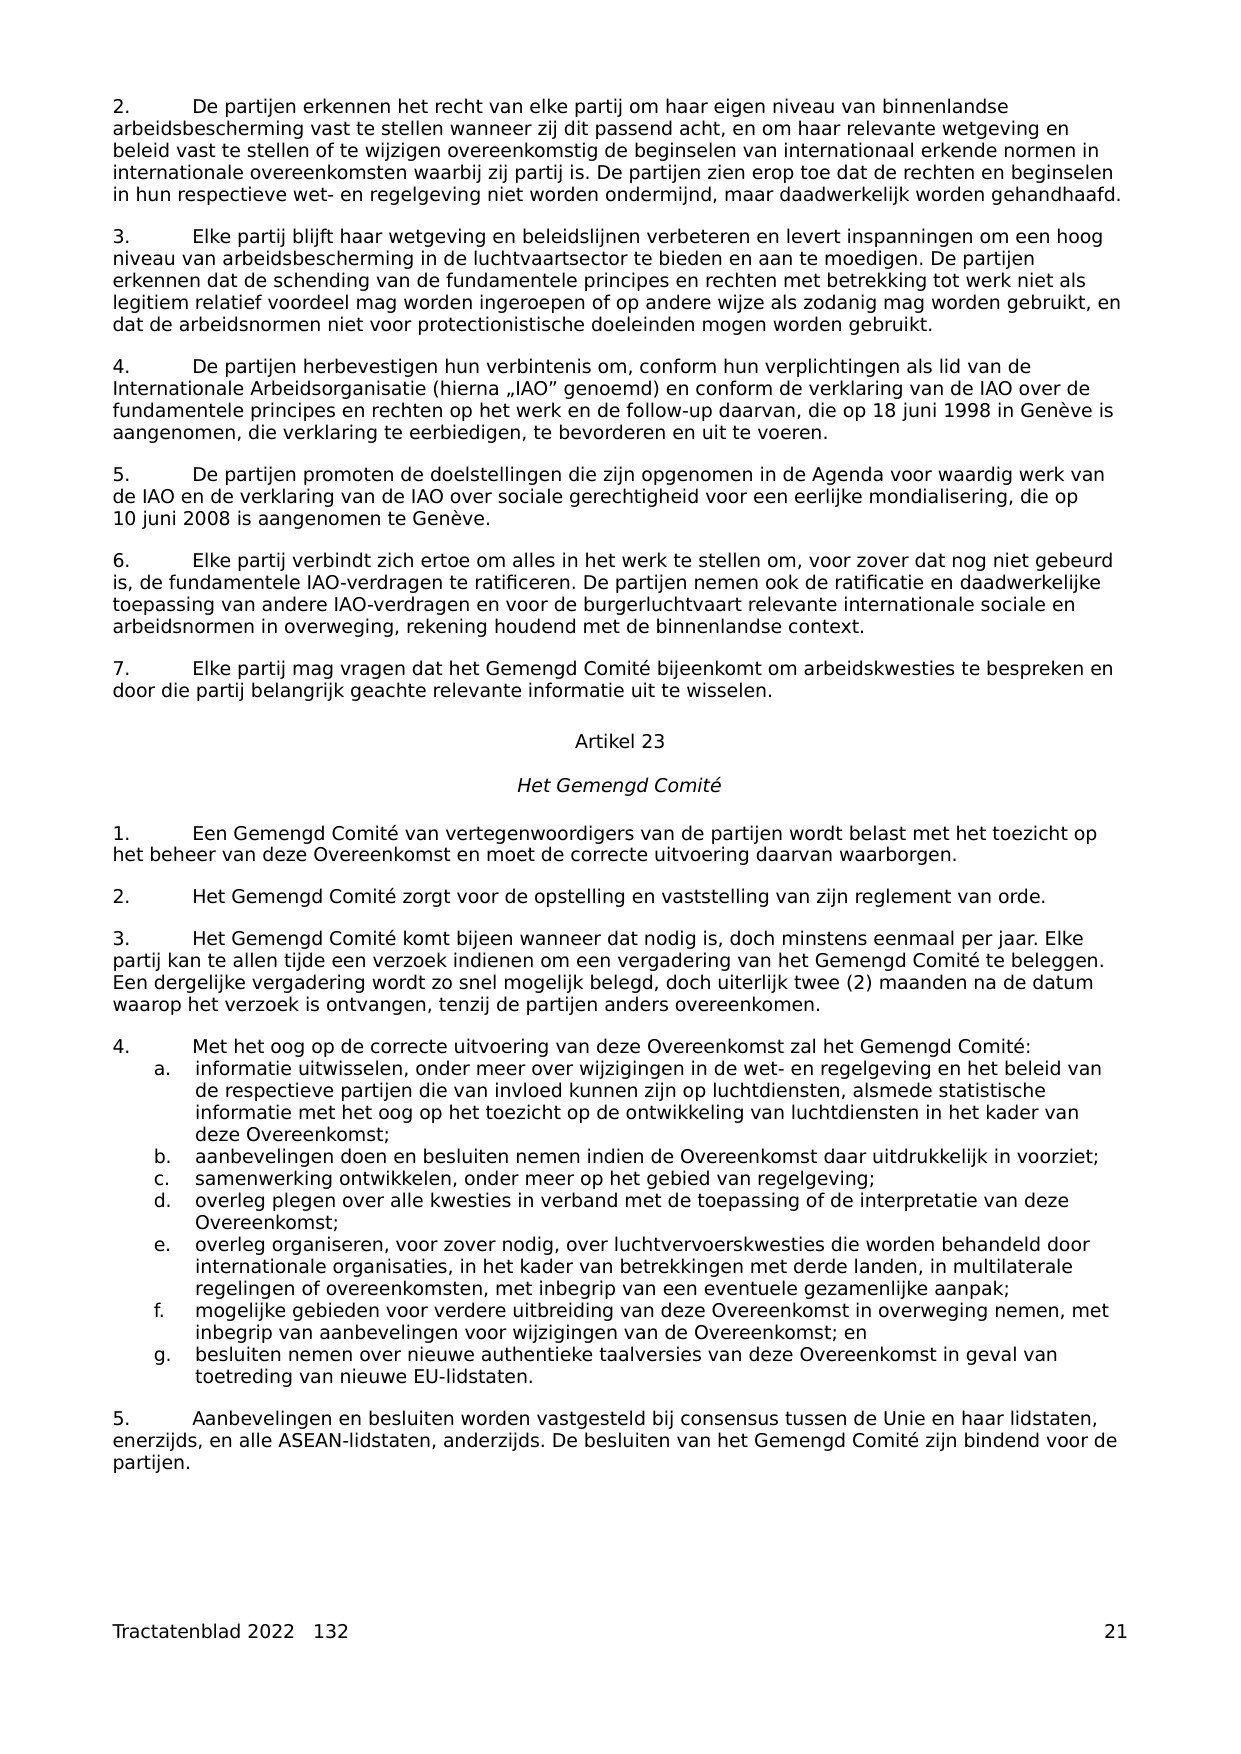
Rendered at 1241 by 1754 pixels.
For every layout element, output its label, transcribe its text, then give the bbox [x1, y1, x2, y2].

text g. besluiten nemen over nieuwe authentieke taalversies van deze Overeenkomst in geval van toetreding van nieuwe EU-lidstaten. [153, 1344, 1128, 1388]
subtitle Artikel 23 Het Gemengd Comité [112, 731, 1128, 797]
text f. mogelijke gebieden voor verdere uitbreiding van deze Overeenkomst in overweging nemen, met inbegrip van aanbevelingen voor wijzigingen van de Overeenkomst; en [153, 1300, 1128, 1344]
text 5. Aanbevelingen en besluiten worden vastgesteld bij consensus tussen de Unie en haar lidstaten, enerzijds, en alle ASEAN-lidstaten, anderzijds. De besluiten van het Gemengd Comité zijn bindend voor de partijen. [112, 1408, 1128, 1474]
text 3. Het Gemengd Comité komt bijeen wanneer dat nodig is, doch minstens eenmaal per jaar. Elke partij kan te allen tijde een verzoek indienen om een vergadering van het Gemengd Comité te beleggen. Een dergelijke vergadering wordt zo snel mogelijk belegd, doch uiterlijk twee (2) maanden na de datum waarop het verzoek is ontvangen, tenzij de partijen anders overeenkomen. [112, 928, 1128, 1016]
text a. informatie uitwisselen, onder meer over wijzigingen in de wet- en regelgeving en het beleid van de respectieve partijen die van invloed kunnen zijn op luchtdiensten, alsmede statistische informatie met het oog op het toezicht op de ontwikkeling van luchtdiensten in het kader van deze Overeenkomst; [153, 1058, 1128, 1146]
text 4. Met het oog op de correcte uitvoering van deze Overeenkomst zal het Gemengd Comité: [112, 1036, 1128, 1058]
text 4. De partijen herbevestigen hun verbintenis om, conform hun verplichtingen als lid van de Internationale Arbeidsorganisatie (hierna „IAO” genoemd) en conform de verklaring van de IAO over de fundamentele principes en rechten op het werk en de follow-up daarvan, die op 18 juni 1998 in Genève is aangenomen, die verklaring te eerbiedigen, te bevorderen en uit te voeren. [112, 356, 1128, 444]
text d. overleg plegen over alle kwesties in verband met de toepassing of de interpretatie van deze Overeenkomst; [153, 1190, 1128, 1234]
text 7. Elke partij mag vragen dat het Gemengd Comité bijeenkomt om arbeidskwesties te bespreken en door die partij belangrijk geachte relevante informatie uit te wisselen. [112, 657, 1128, 701]
text b. aanbevelingen doen en besluiten nemen indien de Overeenkomst daar uitdrukkelijk in voorziet; [153, 1146, 1128, 1168]
text c. samenwerking ontwikkelen, onder meer op het gebied van regelgeving; [153, 1168, 1128, 1190]
text 2. De partijen erkennen het recht van elke partij om haar eigen niveau van binnenlandse arbeidsbescherming vast te stellen wanneer zij dit passend acht, en om haar relevante wetgeving en beleid vast te stellen of te wijzigen overeenkomstig de beginselen van internationaal erkende normen in internationale overeenkomsten waarbij zij partij is. De partijen zien erop toe dat de rechten en beginselen in hun respectieve wet- en regelgeving niet worden ondermijnd, maar daadwerkelijk worden gehandhaafd. [112, 96, 1128, 206]
text 2. Het Gemengd Comité zorgt voor de opstelling en vaststelling van zijn reglement van orde. [112, 886, 1128, 908]
text 3. Elke partij blijft haar wetgeving en beleidslijnen verbeteren en levert inspanningen om een hoog niveau van arbeidsbescherming in de luchtvaartsector te bieden en aan te moedigen. De partijen erkennen dat de schending van de fundamentele principes en rechten met betrekking tot werk niet als legitiem relatief voordeel mag worden ingeroepen of op andere wijze als zodanig mag worden gebruikt, en dat de arbeidsnormen niet voor protectionistische doeleinden mogen worden gebruikt. [112, 226, 1128, 336]
text 1. Een Gemengd Comité van vertegenwoordigers van de partijen wordt belast met het toezicht op het beheer van deze Overeenkomst en moet de correcte uitvoering daarvan waarborgen. [112, 822, 1128, 866]
text 5. De partijen promoten de doelstellingen die zijn opgenomen in de Agenda voor waardig werk van de IAO en de verklaring van de IAO over sociale gerechtigheid voor een eerlijke mondialisering, die op 10 juni 2008 is aangenomen te Genève. [112, 464, 1128, 529]
text e. overleg organiseren, voor zover nodig, over luchtvervoerskwesties die worden behandeld door internationale organisaties, in het kader van betrekkingen met derde landen, in multilaterale regelingen of overeenkomsten, met inbegrip van een eventuele gezamenlijke aanpak; [153, 1234, 1128, 1300]
text 6. Elke partij verbindt zich ertoe om alles in het werk te stellen om, voor zover dat nog niet gebeurd is, de fundamentele IAO-verdragen te ratificeren. De partijen nemen ook de ratificatie en daadwerkelijke toepassing van andere IAO-verdragen en voor de burgerluchtvaart relevante internationale sociale en arbeidsnormen in overweging, rekening houdend met de binnenlandse context. [112, 549, 1128, 637]
